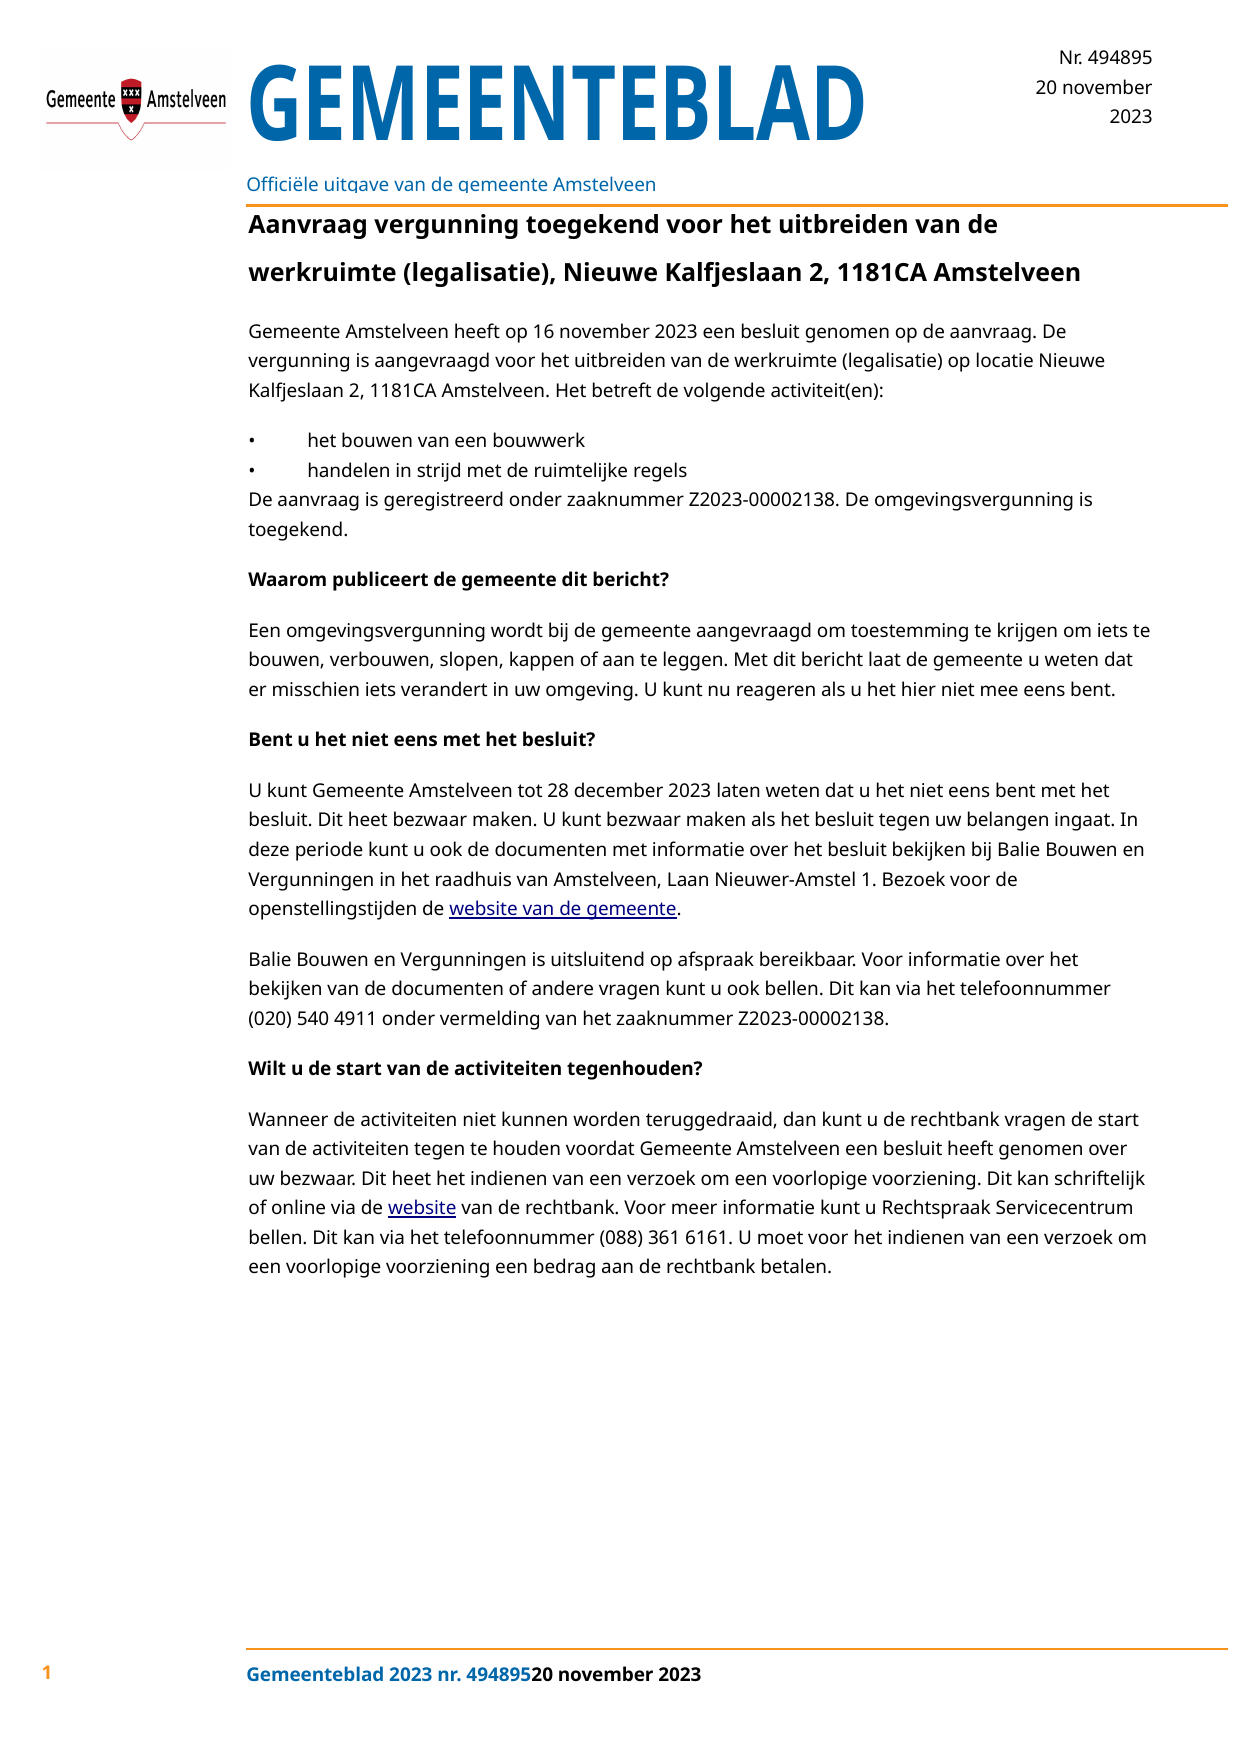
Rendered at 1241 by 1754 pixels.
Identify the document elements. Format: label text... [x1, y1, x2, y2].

text Gemeente Amstelveen heeft op 16 november 2023 een besluit genomen op de aanvraag. De vergunning is aangevraagd voor het uitbreiden van de werkruimte (legalisatie) op locatie Nieuwe Kalfjeslaan 2, 1181CA Amstelveen. Het betreft de volgende activiteit(en): [248, 318, 1152, 403]
text Wanneer de activiteiten niet kunnen worden teruggedraaid, dan kunt u de rechtbank vragen de start van de activiteiten tegen te houden voordat Gemeente Amstelveen een besluit heeft genomen over uw bezwaar. Dit heet het indienen van een verzoek om een voorlopige voorziening. Dit kan schriftelijk of online via de website van de rechtbank. Voor meer informatie kunt u Rechtspraak Servicecentrum bellen. Dit kan via het telefoonnummer (088) 361 6161. U moet voor het indienen van een verzoek om een voorlopige voorziening een bedrag aan de rechtbank betalen. [248, 1106, 1152, 1279]
text U kunt Gemeente Amstelveen tot 28 december 2023 laten weten dat u het niet eens bent met het besluit. Dit heet bezwaar maken. U kunt bezwaar maken als het besluit tegen uw belangen ingaat. In deze periode kunt u ook de documenten met informatie over het besluit bekijken bij Balie Bouwen en Vergunningen in het raadhuis van Amstelveen, Laan Nieuwer-Amstel 1. Bezoek voor de openstellingstijden de website van de gemeente. [248, 777, 1152, 921]
text Aanvraag vergunning toegekend voor het uitbreiden van de werkruimte (legalisatie), Nieuwe Kalfjeslaan 2, 1181CA Amstelveen [248, 207, 1152, 288]
text Een omgevingsvergunning wordt bij de gemeente aangevraagd om toestemming te krijgen om iets te bouwen, verbouwen, slopen, kappen of aan te leggen. Met dit bericht laat de gemeente u weten dat er misschien iets verandert in uw omgeving. U kunt nu reageren als u het hier niet mee eens bent. [248, 617, 1152, 702]
text Balie Bouwen en Vergunningen is uitsluitend op afspraak bereikbaar. Voor informatie over het bekijken van de documenten of andere vragen kunt u ook bellen. Dit kan via het telefoonnummer (020) 540 4911 onder vermelding van het zaaknummer Z2023-00002138. [248, 946, 1152, 1031]
text Bent u het niet eens met het besluit? [248, 727, 1152, 752]
picture [41, 47, 231, 172]
list het bouwen van een bouwwerk [248, 427, 1152, 453]
text Wilt u de start van de activiteiten tegenhouden? [248, 1055, 1152, 1081]
list handelen in strijd met de ruimtelijke regels [248, 457, 1152, 483]
text Waarom publiceert de gemeente dit bericht? [248, 567, 1152, 592]
text De aanvraag is geregistreerd onder zaaknummer Z2023-00002138. De omgevingsvergunning is toegekend. [248, 487, 1152, 542]
